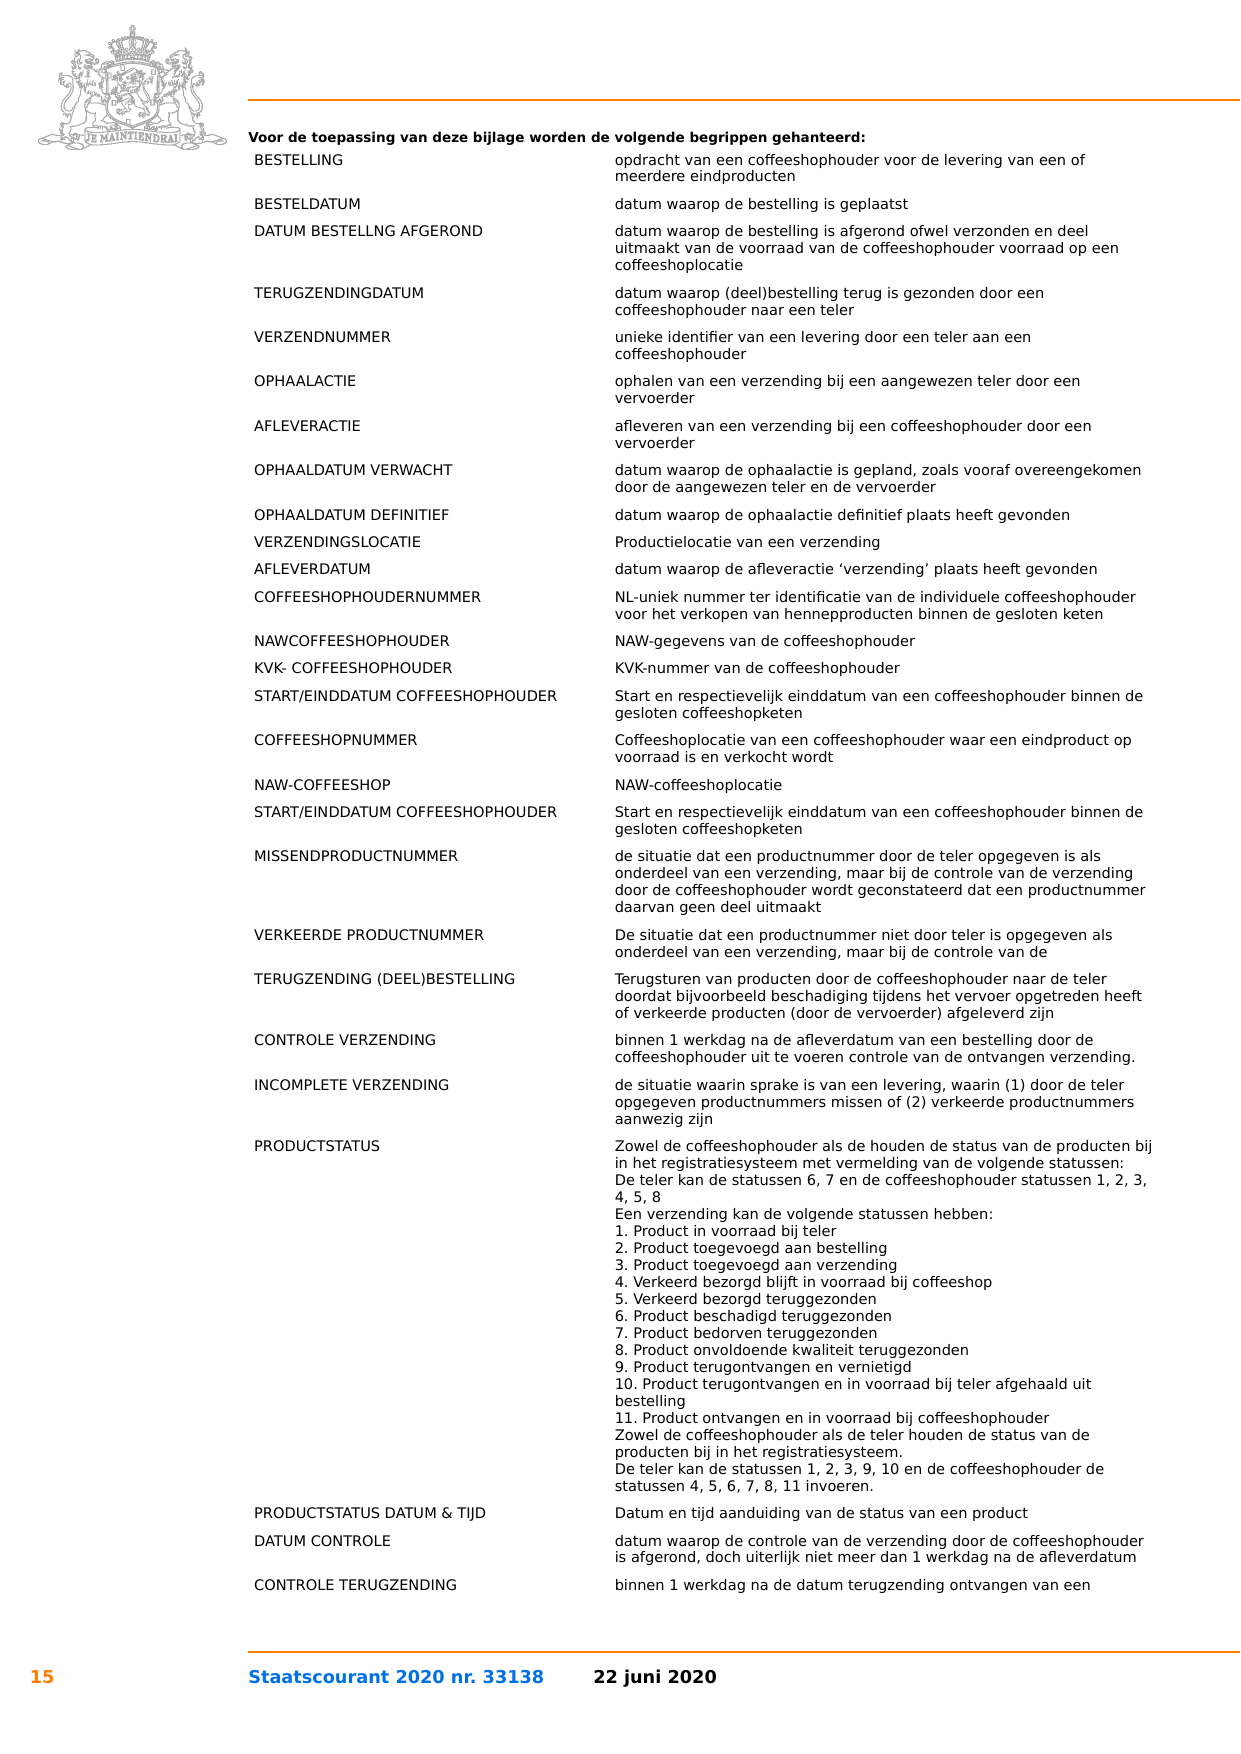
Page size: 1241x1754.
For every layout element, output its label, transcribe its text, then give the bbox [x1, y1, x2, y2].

picture [38, 25, 227, 150]
table_cell KVK- COFFEESHOPHOUDER [249, 656, 608, 682]
table_cell CONTROLE VERZENDING [249, 1028, 608, 1071]
table_cell Start en respectievelijk einddatum van een coffeeshophouder binnen de gesloten coffeeshopketen [609, 683, 1163, 726]
table_cell OPHAALACTIE [249, 369, 608, 412]
table_cell INCOMPLETE VERZENDING [249, 1072, 608, 1132]
table_cell Coffeeshoplocatie van een coffeeshophouder waar een eindproduct op voorraad is en verkocht wordt [609, 728, 1163, 771]
table_cell VERKEERDE PRODUCTNUMMER [249, 922, 608, 965]
table_cell BESTELDATUM [249, 191, 608, 217]
table_cell datum waarop de afleveractie ‘verzending’ plaats heeft gevonden [609, 556, 1163, 583]
table_cell Productielocatie van een verzending [609, 529, 1163, 555]
table_cell PRODUCTSTATUS DATUM & TIJD [249, 1500, 608, 1527]
table_cell START/EINDDATUM COFFEESHOPHOUDER [249, 683, 608, 726]
table_cell Datum en tijd aanduiding van de status van een product [609, 1500, 1163, 1527]
table_cell NAW-coffeeshoplocatie [609, 772, 1163, 798]
table_cell datum waarop de bestelling is afgerond ofwel verzonden en deel uitmaakt van de voorraad van de coffeeshophouder voorraad op een coffeeshoplocatie [609, 219, 1163, 279]
table_cell AFLEVERDATUM [249, 556, 608, 583]
table_cell de situatie waarin sprake is van een levering, waarin (1) door de teler opgegeven productnummers missen of (2) verkeerde productnummers aanwezig zijn [609, 1072, 1163, 1132]
table_cell Zowel de coffeeshophouder als de houden de status van de producten bij in het registratiesysteem met vermelding van de volgende statussen: De teler kan de statussen 6, 7 en de coffeeshophouder statussen 1, 2, 3, 4, 5, 8 Een verzending kan de volgende statussen hebben: 1. Product in voorraad bij teler 2. Product toegevoegd aan bestelling 3. Product toegevoegd aan verzending 4. Verkeerd bezorgd blijft in voorraad bij coffeeshop 5. Verkeerd bezorgd teruggezonden 6. Product beschadigd teruggezonden 7. Product bedorven teruggezonden 8. Product onvoldoende kwaliteit teruggezonden 9. Product terugontvangen en vernietigd 10. Product terugontvangen en in voorraad bij teler afgehaald uit bestelling 11. Product ontvangen en in voorraad bij coffeeshophouder Zowel de coffeeshophouder als de teler houden de status van de producten bij in het registratiesysteem. De teler kan de statussen 1, 2, 3, 9, 10 en de coffeeshophouder de statussen 4, 5, 6, 7, 8, 11 invoeren. [609, 1133, 1163, 1499]
table_cell CONTROLE TERUGZENDING [249, 1572, 608, 1598]
table_cell VERZENDINGSLOCATIE [249, 529, 608, 555]
table_cell KVK-nummer van de coffeeshophouder [609, 656, 1163, 682]
table_cell De situatie dat een productnummer niet door teler is opgegeven als onderdeel van een verzending, maar bij de controle van de [609, 922, 1163, 965]
table_cell BESTELLING [249, 146, 608, 190]
table_cell COFFEESHOPHOUDERNUMMER [249, 584, 608, 627]
table_cell MISSENDPRODUCTNUMMER [249, 844, 608, 921]
table_cell binnen 1 werkdag na de datum terugzending ontvangen van een [609, 1572, 1163, 1598]
table_cell AFLEVERACTIE [249, 413, 608, 456]
table_cell datum waarop de ophaalactie definitief plaats heeft gevonden [609, 502, 1163, 528]
table_cell unieke identifier van een levering door een teler aan een coffeeshophouder [609, 324, 1163, 367]
table_cell VERZENDNUMMER [249, 324, 608, 367]
table_cell COFFEESHOPNUMMER [249, 728, 608, 771]
table_cell START/EINDDATUM COFFEESHOPHOUDER [249, 799, 608, 842]
table_cell Start en respectievelijk einddatum van een coffeeshophouder binnen de gesloten coffeeshopketen [609, 799, 1163, 842]
table_header Voor de toepassing van deze bijlage worden de volgende begrippen gehanteerd: [248, 130, 1163, 146]
table_cell OPHAALDATUM DEFINITIEF [249, 502, 608, 528]
table_cell NL-uniek nummer ter identificatie van de individuele coffeeshophouder voor het verkopen van hennepproducten binnen de gesloten keten [609, 584, 1163, 627]
table_cell TERUGZENDINGDATUM [249, 280, 608, 323]
table_cell DATUM BESTELLNG AFGEROND [249, 219, 608, 279]
table_cell de situatie dat een productnummer door de teler opgegeven is als onderdeel van een verzending, maar bij de controle van de verzending door de coffeeshophouder wordt geconstateerd dat een productnummer daarvan geen deel uitmaakt [609, 844, 1163, 921]
table_cell datum waarop de ophaalactie is gepland, zoals vooraf overeengekomen door de aangewezen teler en de vervoerder [609, 457, 1163, 501]
table_cell NAW-COFFEESHOP [249, 772, 608, 798]
table_cell PRODUCTSTATUS [249, 1133, 608, 1499]
table_cell datum waarop de bestelling is geplaatst [609, 191, 1163, 217]
table_cell OPHAALDATUM VERWACHT [249, 457, 608, 501]
table_cell Terugsturen van producten door de coffeeshophouder naar de teler doordat bijvoorbeeld beschadiging tijdens het vervoer opgetreden heeft of verkeerde producten (door de vervoerder) afgeleverd zijn [609, 966, 1163, 1027]
table_cell datum waarop (deel)bestelling terug is gezonden door een coffeeshophouder naar een teler [609, 280, 1163, 323]
table_cell datum waarop de controle van de verzending door de coffeeshophouder is afgerond, doch uiterlijk niet meer dan 1 werkdag na de afleverdatum [609, 1528, 1163, 1571]
table_cell NAWCOFFEESHOPHOUDER [249, 628, 608, 654]
table_cell opdracht van een coffeeshophouder voor de levering van een of meerdere eindproducten [609, 146, 1163, 190]
table_cell afleveren van een verzending bij een coffeeshophouder door een vervoerder [609, 413, 1163, 456]
table_cell DATUM CONTROLE [249, 1528, 608, 1571]
table_cell NAW-gegevens van de coffeeshophouder [609, 628, 1163, 654]
table_cell binnen 1 werkdag na de afleverdatum van een bestelling door de coffeeshophouder uit te voeren controle van de ontvangen verzending. [609, 1028, 1163, 1071]
table_cell ophalen van een verzending bij een aangewezen teler door een vervoerder [609, 369, 1163, 412]
table_cell TERUGZENDING (DEEL)BESTELLING [249, 966, 608, 1027]
